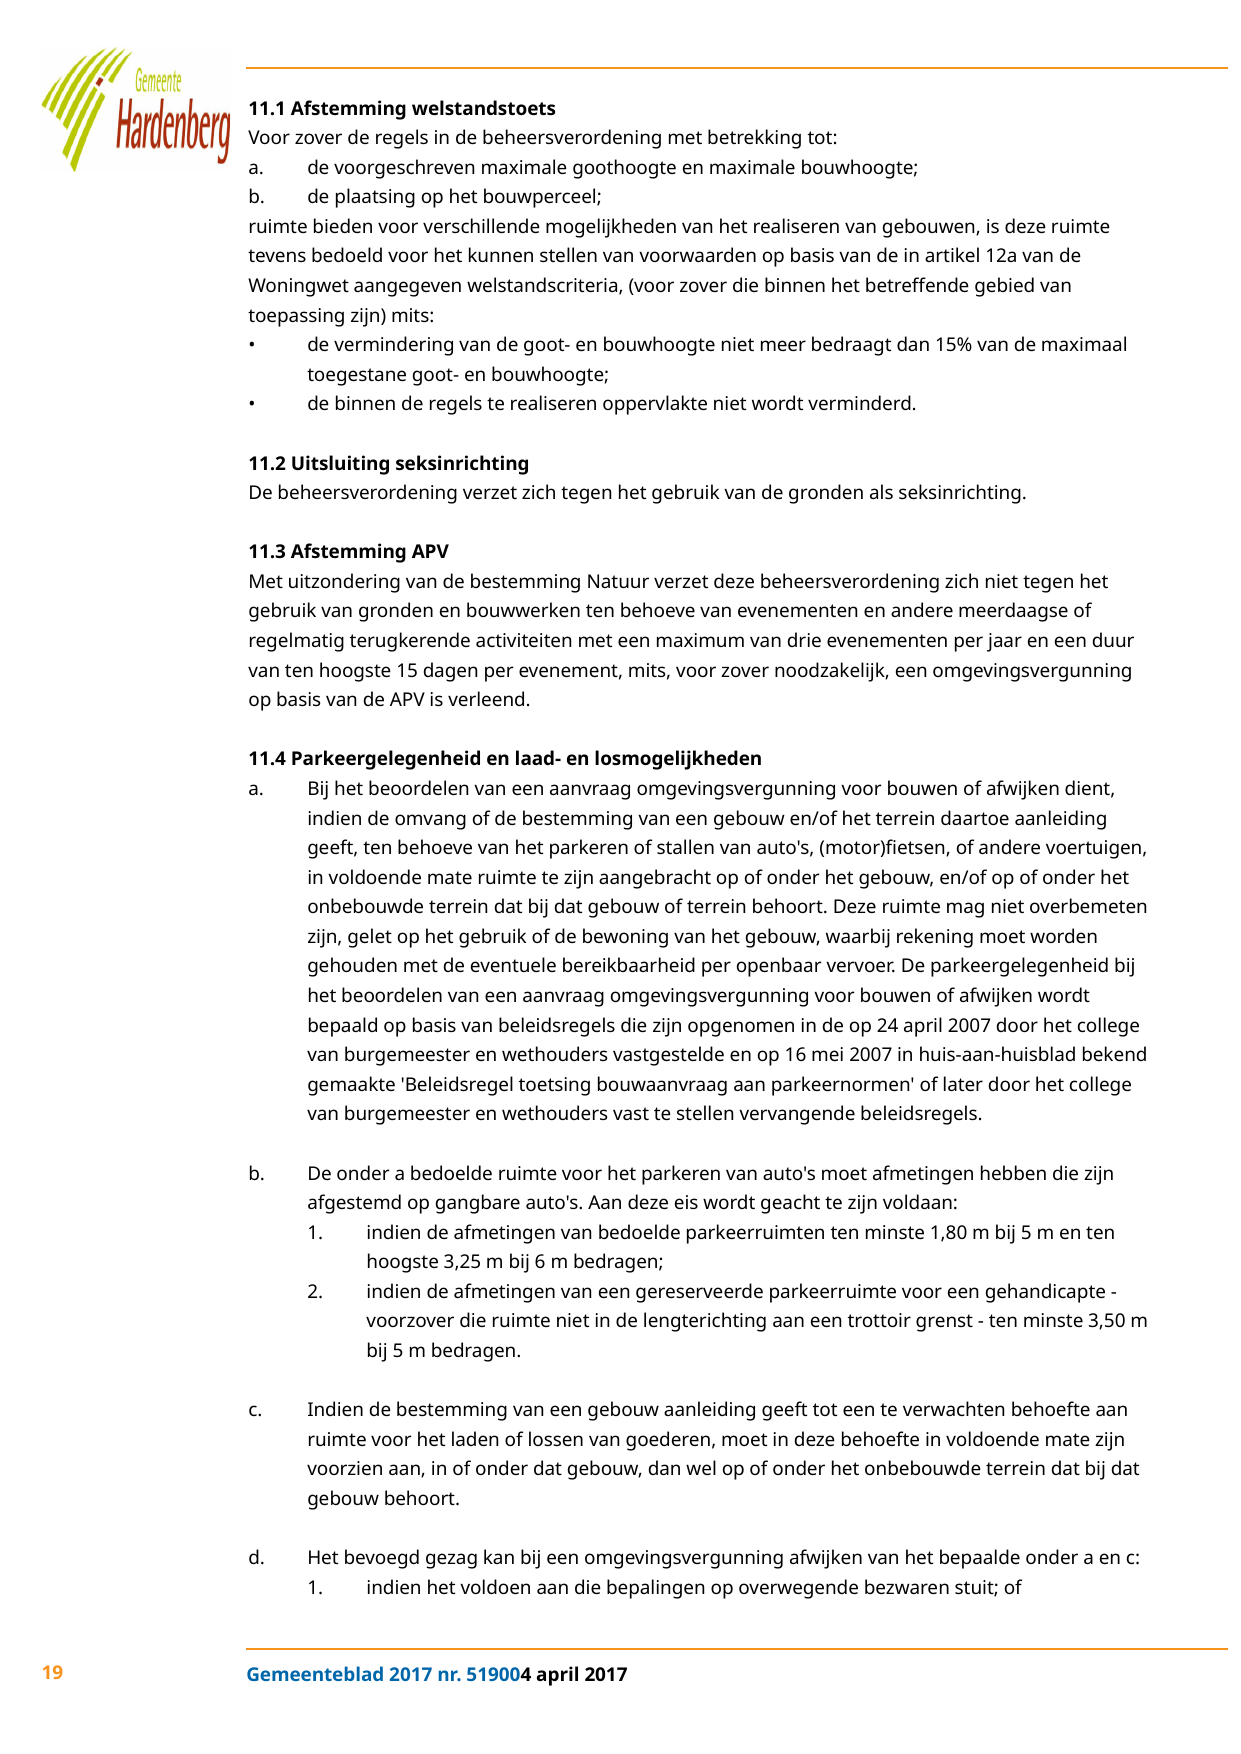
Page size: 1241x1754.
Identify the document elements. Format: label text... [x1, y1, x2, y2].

text Voor zover de regels in de beheersverordening met betrekking tot: [248, 124, 1152, 150]
text 11.2 Uitsluiting seksinrichting [248, 450, 1152, 476]
list indien de afmetingen van een gereserveerde parkeerruimte voor een gehandicapte - voorzover die ruimte niet in de lengterichting aan een trottoir grenst - ten minste 3,50 m bij 5 m bedragen. [307, 1278, 1152, 1363]
text De beheersverordening verzet zich tegen het gebruik van de gronden als seksinrichting. [248, 479, 1152, 505]
text ruimte bieden voor verschillende mogelijkheden van het realiseren van gebouwen, is deze ruimte tevens bedoeld voor het kunnen stellen van voorwaarden op basis van de in artikel 12a van de Woningwet aangegeven welstandscriteria, (voor zover die binnen het betreffende gebied van toepassing zijn) mits: [248, 213, 1152, 328]
list Bij het beoordelen van een aanvraag omgevingsvergunning voor bouwen of afwijken dient, indien de omvang of de bestemming van een gebouw en/of het terrein daartoe aanleiding geeft, ten behoeve van het parkeren of stallen van auto's, (motor)fietsen, of andere voertuigen, in voldoende mate ruimte te zijn aangebracht op of onder het gebouw, en/of op of onder het onbebouwde terrein dat bij dat gebouw of terrein behoort. Deze ruimte mag niet overbemeten zijn, gelet op het gebruik of de bewoning van het gebouw, waarbij rekening moet worden gehouden met de eventuele bereikbaarheid per openbaar vervoer. De parkeergelegenheid bij het beoordelen van een aanvraag omgevingsvergunning voor bouwen of afwijken wordt bepaald op basis van beleidsregels die zijn opgenomen in de op 24 april 2007 door het college van burgemeester en wethouders vastgestelde en op 16 mei 2007 in huis-aan-huisblad bekend gemaakte 'Beleidsregel toetsing bouwaanvraag aan parkeernormen' of later door het college van burgemeester en wethouders vast te stellen vervangende beleidsregels. [248, 775, 1152, 1126]
list de vermindering van de goot- en bouwhoogte niet meer bedraagt dan 15% van de maximaal toegestane goot- en bouwhoogte; [248, 331, 1152, 387]
list de voorgeschreven maximale goothoogte en maximale bouwhoogte; [248, 154, 1152, 180]
list de binnen de regels te realiseren oppervlakte niet wordt verminderd. [248, 391, 1152, 416]
list de plaatsing op het bouwperceel; [248, 183, 1152, 209]
list indien de afmetingen van bedoelde parkeerruimten ten minste 1,80 m bij 5 m en ten hoogste 3,25 m bij 6 m bedragen; [307, 1219, 1152, 1274]
list indien het voldoen aan die bepalingen op overwegende bezwaren stuit; of [307, 1574, 1152, 1600]
text 11.4 Parkeergelegenheid en laad- en losmogelijkheden [248, 746, 1152, 771]
picture [41, 47, 231, 172]
text 11.3 Afstemming APV [248, 538, 1152, 564]
text 11.1 Afstemming welstandstoets [248, 95, 1152, 121]
list Het bevoegd gezag kan bij een omgevingsvergunning afwijken van het bepaalde onder a en c: [248, 1544, 1152, 1570]
list Indien de bestemming van een gebouw aanleiding geeft tot een te verwachten behoefte aan ruimte voor het laden of lossen van goederen, moet in deze behoefte in voldoende mate zijn voorzien aan, in of onder dat gebouw, dan wel op of onder het onbebouwde terrein dat bij dat gebouw behoort. [248, 1396, 1152, 1511]
list De onder a bedoelde ruimte voor het parkeren van auto's moet afmetingen hebben die zijn afgestemd op gangbare auto's. Aan deze eis wordt geacht te zijn voldaan: [248, 1160, 1152, 1215]
text Met uitzondering van de bestemming Natuur verzet deze beheersverordening zich niet tegen het gebruik van gronden en bouwwerken ten behoeve van evenementen en andere meerdaagse of regelmatig terugkerende activiteiten met een maximum van drie evenementen per jaar en een duur van ten hoogste 15 dagen per evenement, mits, voor zover noodzakelijk, een omgevingsvergunning op basis van de APV is verleend. [248, 568, 1152, 712]
